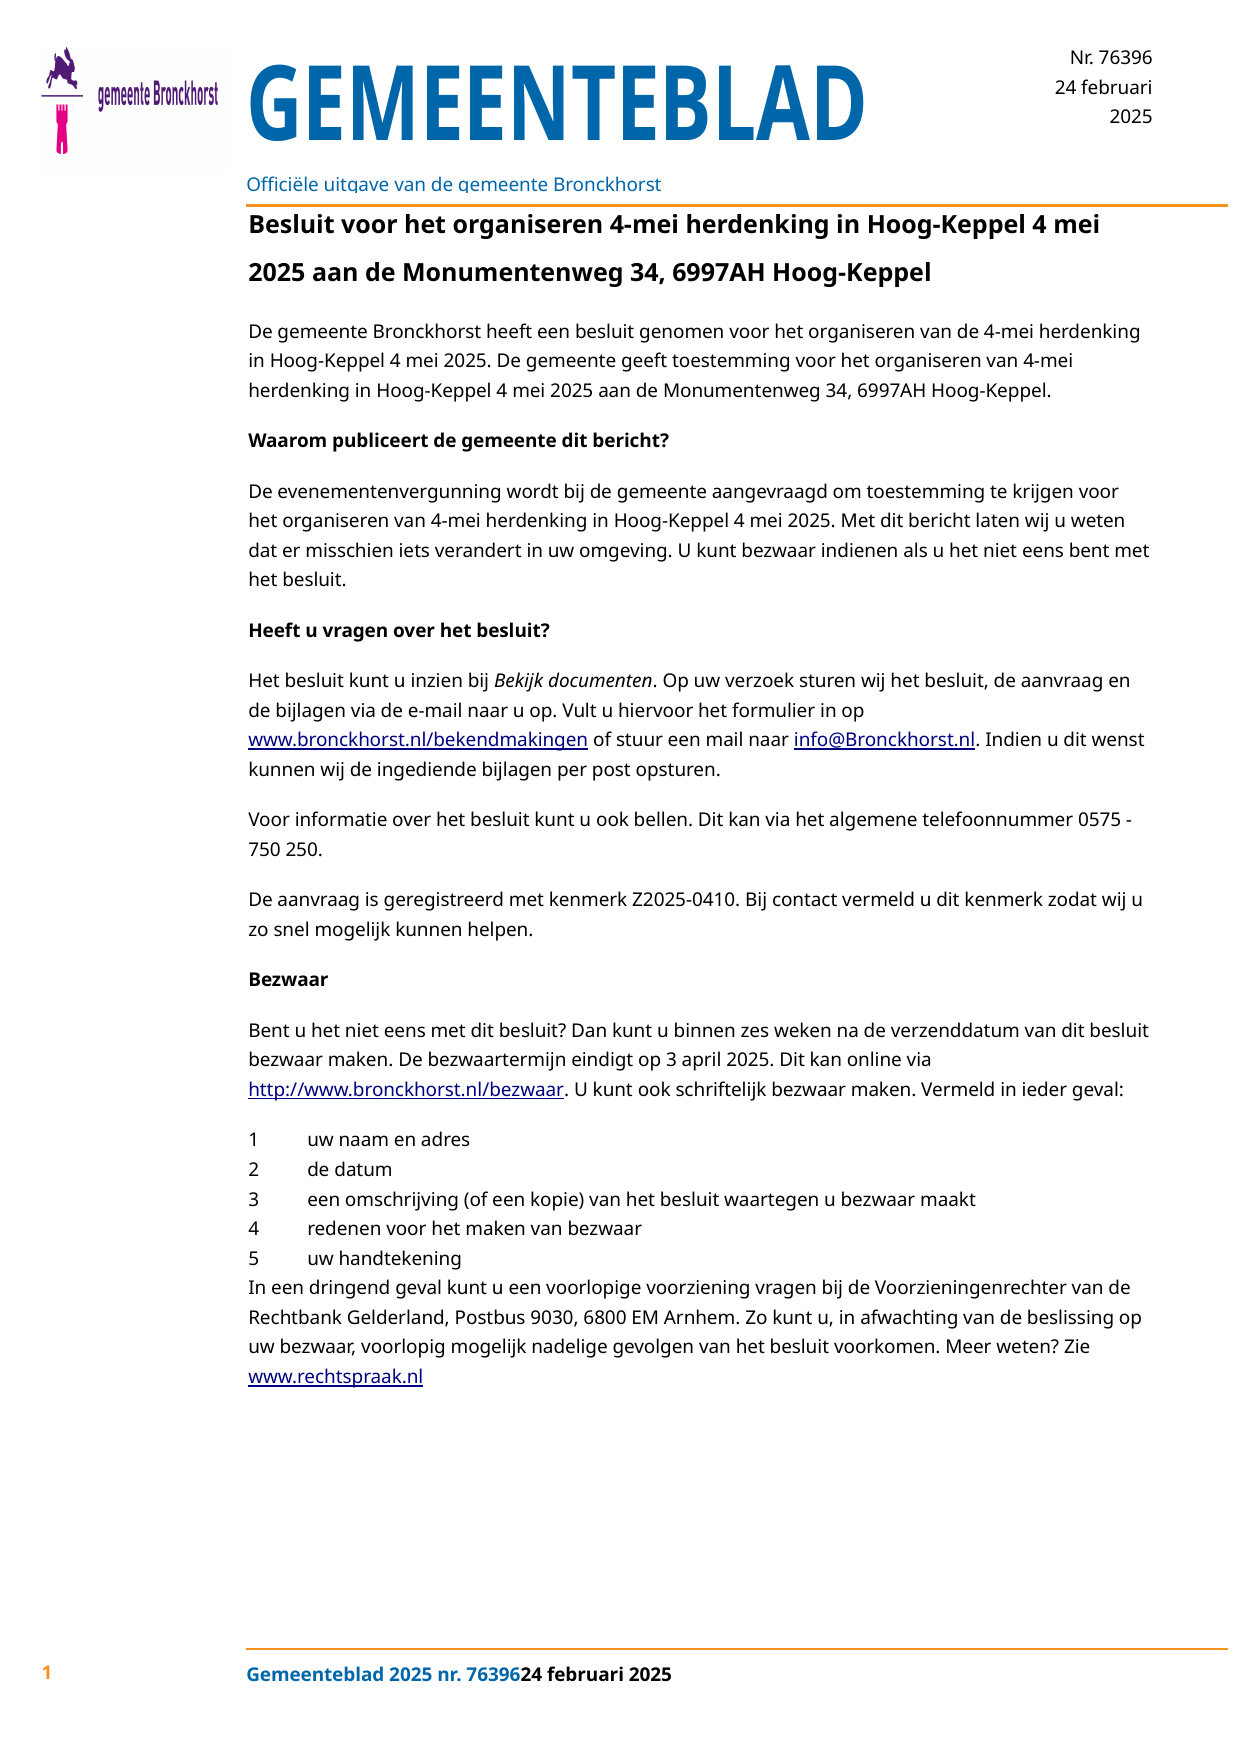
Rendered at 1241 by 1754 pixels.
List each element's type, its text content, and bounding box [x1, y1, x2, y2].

text De aanvraag is geregistreerd met kenmerk Z2025-0410. Bij contact vermeld u dit kenmerk zodat wij u zo snel mogelijk kunnen helpen. [248, 887, 1152, 942]
list uw naam en adres [248, 1127, 1152, 1152]
text Besluit voor het organiseren 4-mei herdenking in Hoog-Keppel 4 mei 2025 aan de Monumentenweg 34, 6997AH Hoog-Keppel [248, 207, 1152, 288]
picture [41, 47, 231, 172]
text Bezwaar [248, 967, 1152, 992]
list een omschrijving (of een kopie) van het besluit waartegen u bezwaar maakt [248, 1186, 1152, 1212]
list de datum [248, 1156, 1152, 1182]
text Waarom publiceert de gemeente dit bericht? [248, 427, 1152, 453]
text In een dringend geval kunt u een voorlopige voorziening vragen bij de Voorzieningenrechter van de Rechtbank Gelderland, Postbus 9030, 6800 EM Arnhem. Zo kunt u, in afwachting van de beslissing op uw bezwaar, voorlopig mogelijk nadelige gevolgen van het besluit voorkomen. Meer weten? Zie www.rechtspraak.nl [248, 1274, 1152, 1389]
list redenen voor het maken van bezwaar [248, 1215, 1152, 1241]
text De evenementenvergunning wordt bij de gemeente aangevraagd om toestemming te krijgen voor het organiseren van 4-mei herdenking in Hoog-Keppel 4 mei 2025. Met dit bericht laten wij u weten dat er misschien iets verandert in uw omgeving. U kunt bezwaar indienen als u het niet eens bent met het besluit. [248, 478, 1152, 592]
text Heeft u vragen over het besluit? [248, 617, 1152, 643]
list uw handtekening [248, 1245, 1152, 1271]
text De gemeente Bronckhorst heeft een besluit genomen voor het organiseren van de 4-mei herdenking in Hoog-Keppel 4 mei 2025. De gemeente geeft toestemming voor het organiseren van 4-mei herdenking in Hoog-Keppel 4 mei 2025 aan de Monumentenweg 34, 6997AH Hoog-Keppel. [248, 318, 1152, 403]
text Voor informatie over het besluit kunt u ook bellen. Dit kan via het algemene telefoonnummer 0575 - 750 250. [248, 807, 1152, 862]
text Bent u het niet eens met dit besluit? Dan kunt u binnen zes weken na de verzenddatum van dit besluit bezwaar maken. De bezwaartermijn eindigt op 3 april 2025. Dit kan online via http://www.bronckhorst.nl/bezwaar. U kunt ook schriftelijk bezwaar maken. Vermeld in ieder geval: [248, 1017, 1152, 1102]
text Het besluit kunt u inzien bij Bekijk documenten. Op uw verzoek sturen wij het besluit, de aanvraag en de bijlagen via de e-mail naar u op. Vult u hiervoor het formulier in op www.bronckhorst.nl/bekendmakingen of stuur een mail naar info@Bronckhorst.nl. Indien u dit wenst kunnen wij de ingediende bijlagen per post opsturen. [248, 667, 1152, 782]
